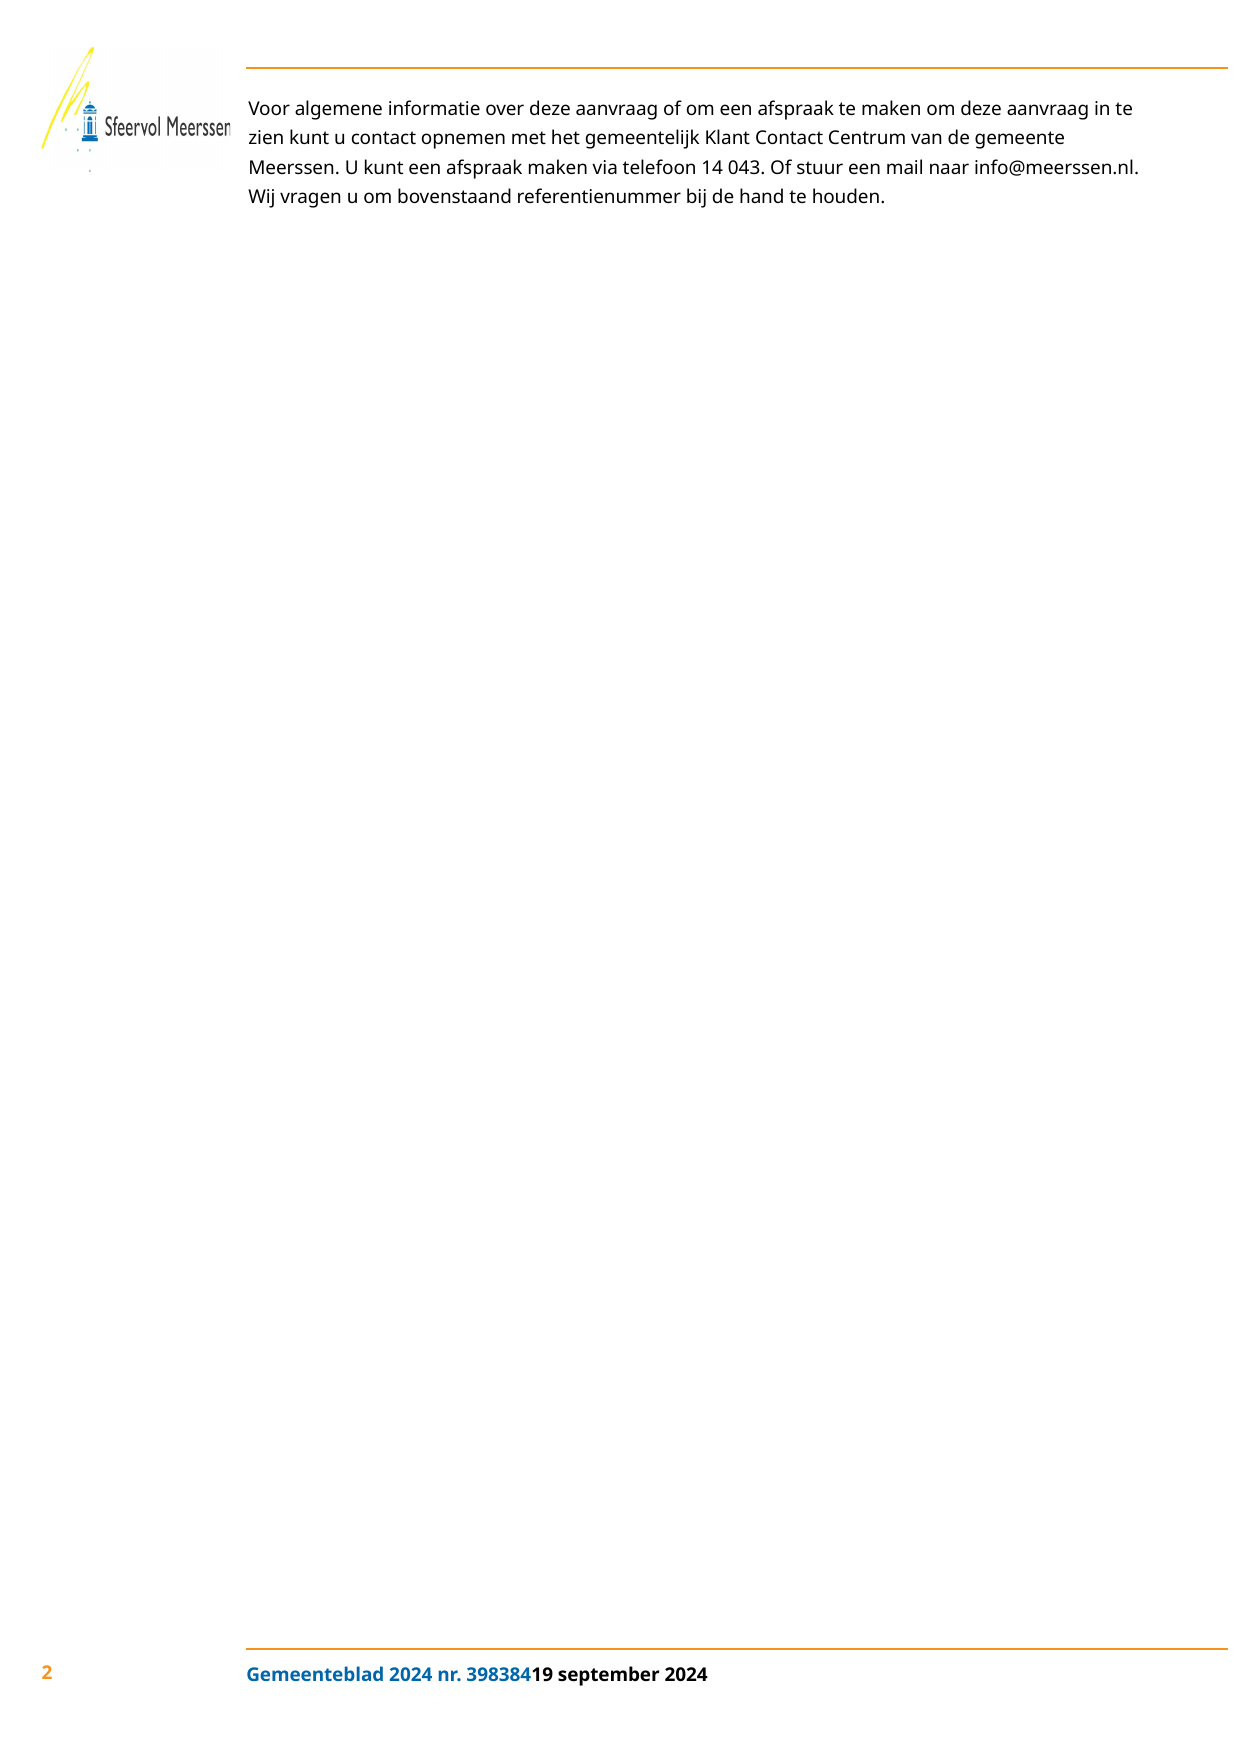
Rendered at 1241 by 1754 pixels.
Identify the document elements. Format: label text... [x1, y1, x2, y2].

text Voor algemene informatie over deze aanvraag of om een afspraak te maken om deze aanvraag in te zien kunt u contact opnemen met het gemeentelijk Klant Contact Centrum van de gemeente Meerssen. U kunt een afspraak maken via telefoon 14 043. Of stuur een mail naar info@meerssen.nl. Wij vragen u om bovenstaand referentienummer bij de hand te houden. [248, 95, 1152, 209]
picture [41, 47, 231, 172]
